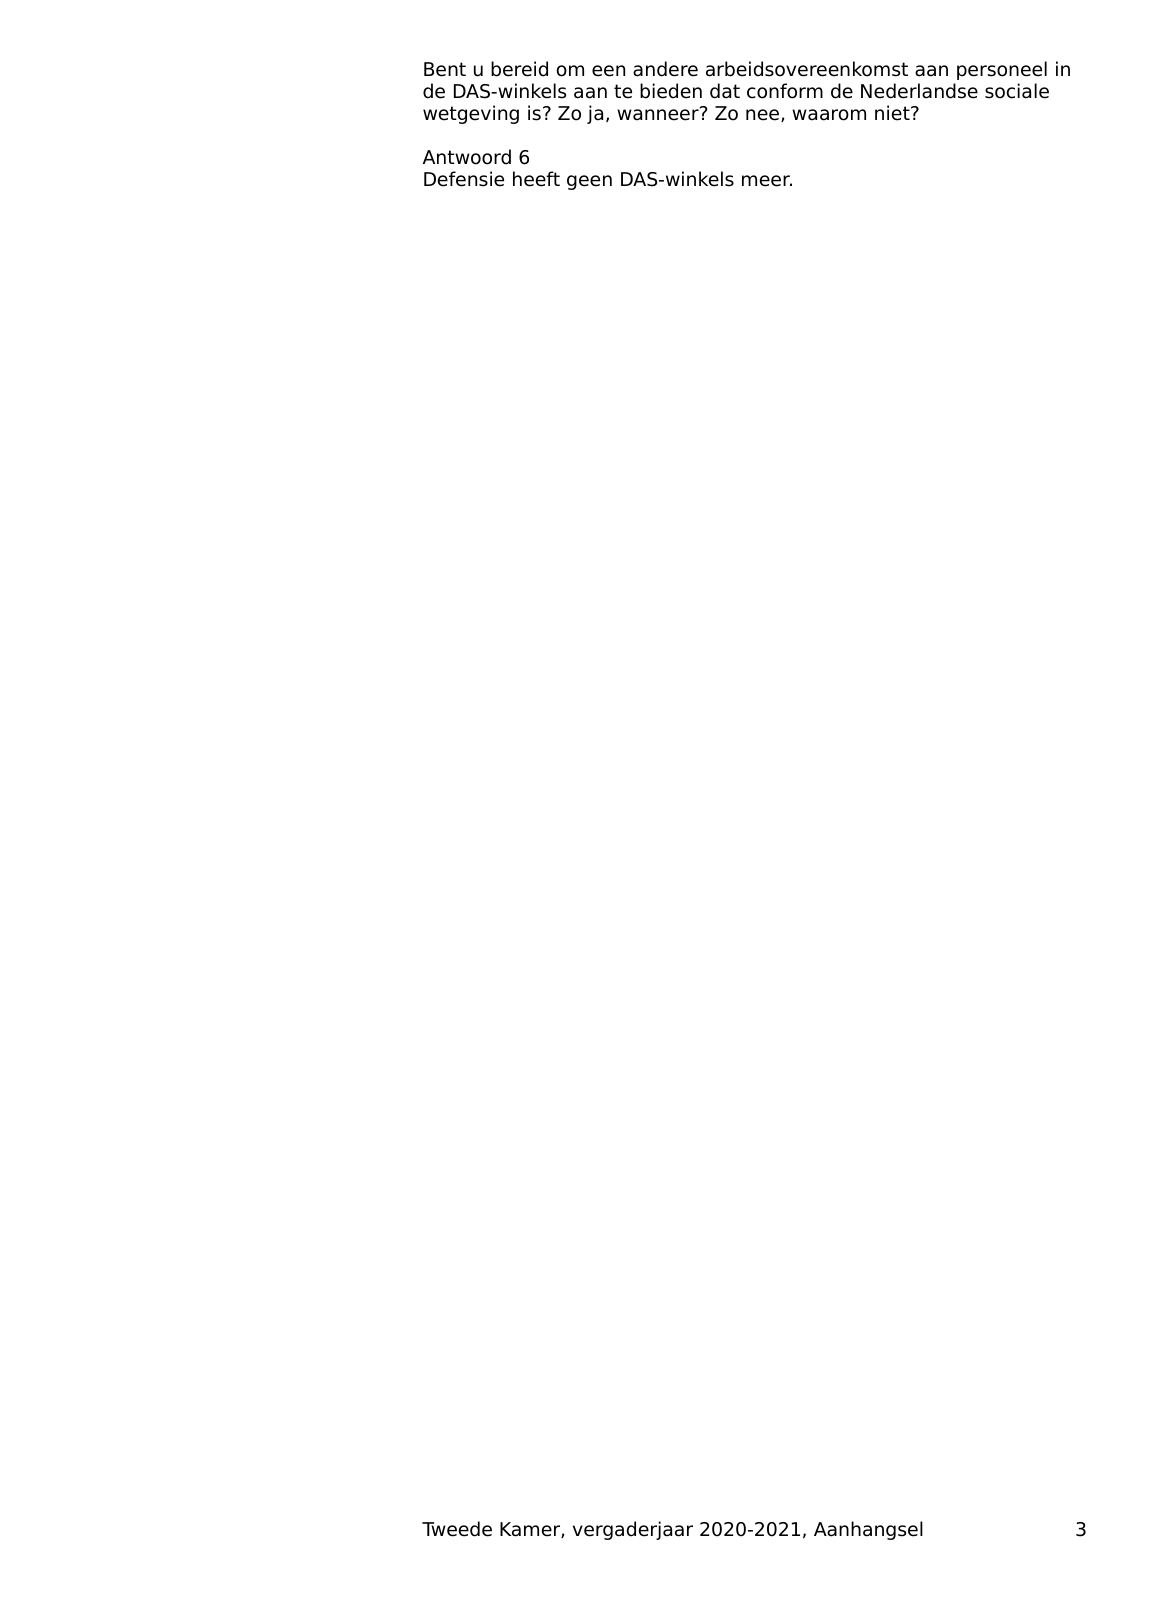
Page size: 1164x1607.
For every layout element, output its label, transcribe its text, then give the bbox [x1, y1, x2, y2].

text Bent u bereid om een andere arbeidsovereenkomst aan personeel in de DAS-winkels aan te bieden dat conform de Nederlandse sociale wetgeving is? Zo ja, wanneer? Zo nee, waarom niet? [422, 59, 1087, 125]
text Defensie heeft geen DAS-winkels meer. [422, 169, 1087, 191]
text Antwoord 6 [422, 147, 1087, 169]
